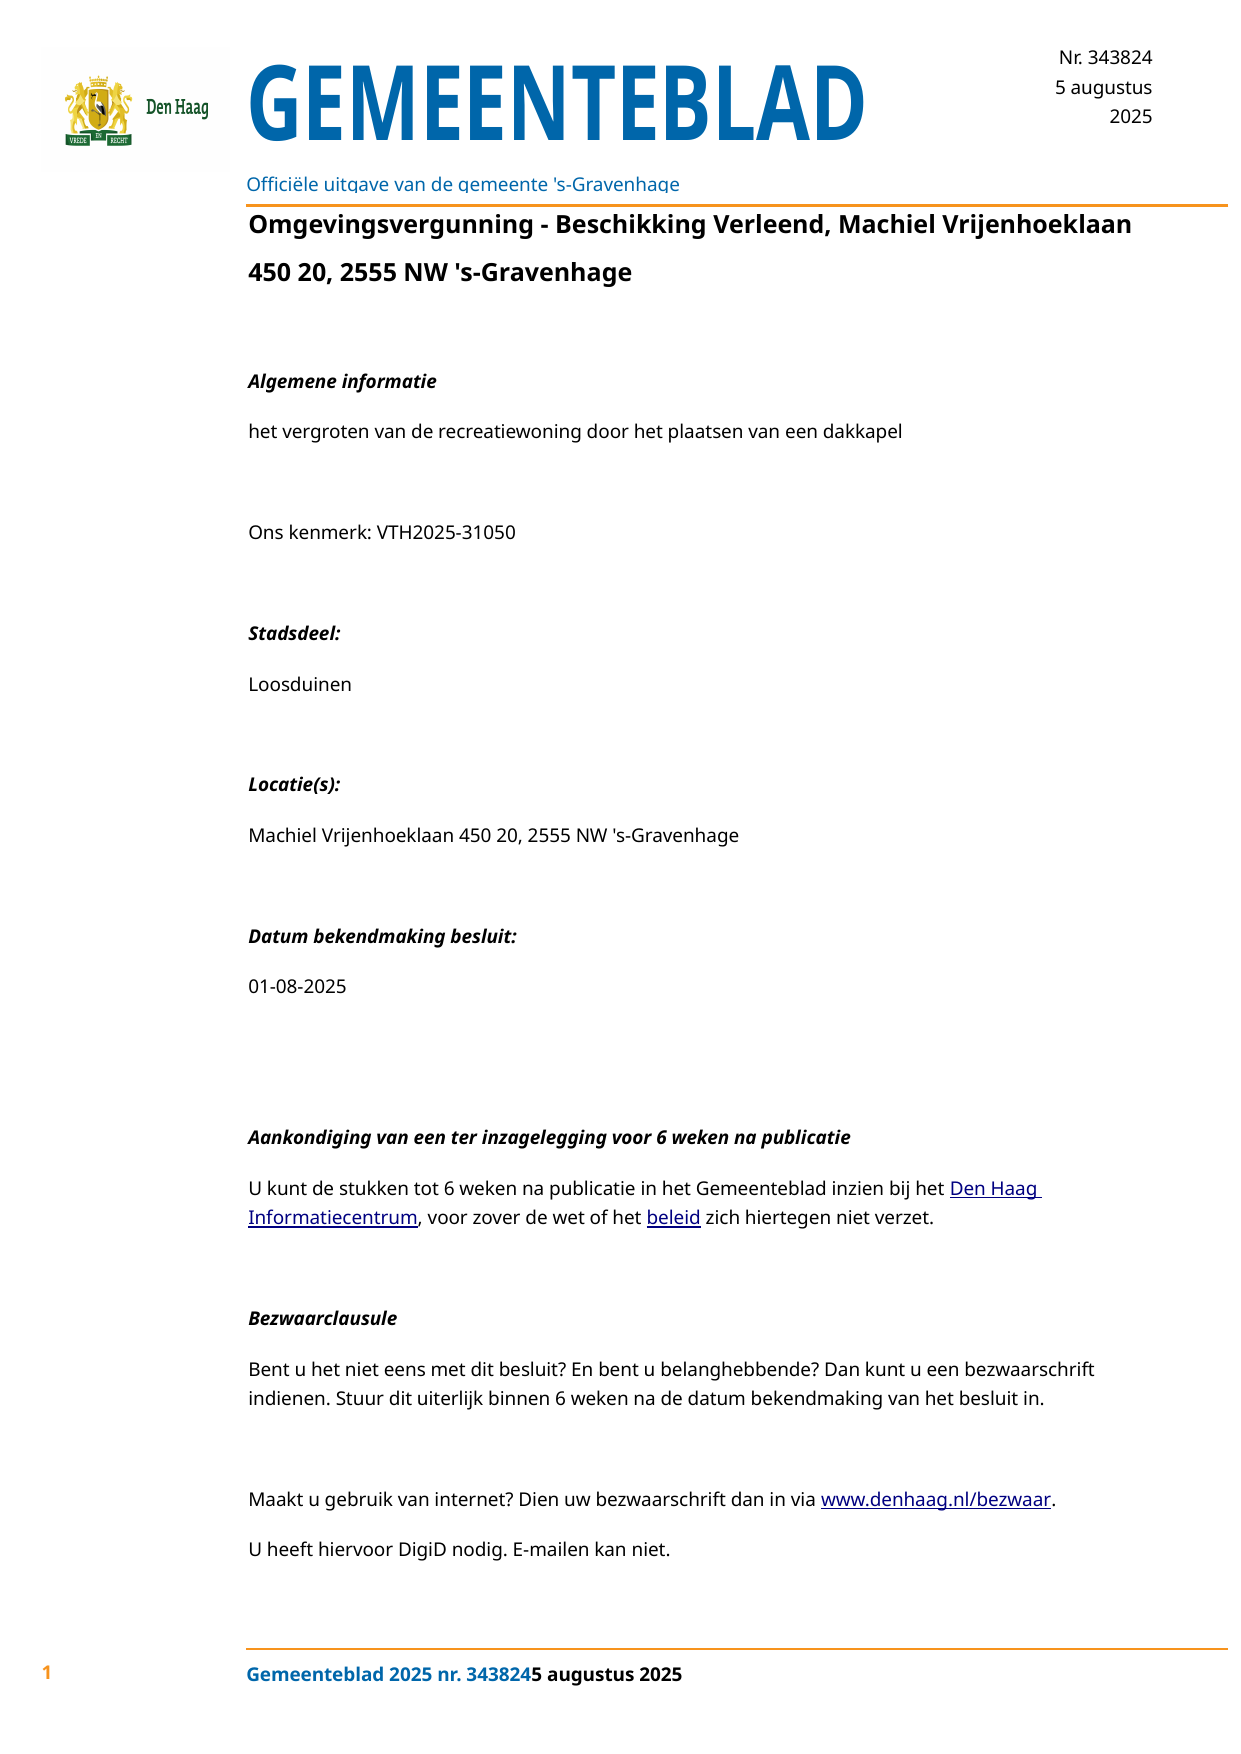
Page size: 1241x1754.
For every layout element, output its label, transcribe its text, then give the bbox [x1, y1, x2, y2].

text Locatie(s): [248, 772, 1152, 797]
text Ons kenmerk: VTH2025-31050 [248, 519, 1152, 545]
picture [41, 47, 231, 172]
text Stadsdeel: [248, 620, 1152, 646]
text Aankondiging van een ter inzagelegging voor 6 weken na publicatie [248, 1124, 1152, 1150]
text Omgevingsvergunning - Beschikking Verleend, Machiel Vrijenhoeklaan 450 20, 2555 NW 's-Gravenhage [248, 207, 1152, 288]
text Maakt u gebruik van internet? Dien uw bezwaarschrift dan in via www.denhaag.nl/bezwaar. [248, 1486, 1152, 1512]
text 01-08-2025 [248, 973, 1152, 999]
text U kunt de stukken tot 6 weken na publicatie in het Gemeenteblad inzien bij het Den Haag Informatiecentrum, voor zover de wet of het beleid zich hiertegen niet verzet. [248, 1175, 1152, 1230]
text Machiel Vrijenhoeklaan 450 20, 2555 NW 's-Gravenhage [248, 822, 1152, 848]
text Bezwaarclausule [248, 1305, 1152, 1331]
text Datum bekendmaking besluit: [248, 923, 1152, 949]
text Loosduinen [248, 671, 1152, 697]
text U heeft hiervoor DigiD nodig. E-mailen kan niet. [248, 1537, 1152, 1562]
text het vergroten van de recreatiewoning door het plaatsen van een dakkapel [248, 419, 1152, 444]
text Algemene informatie [248, 368, 1152, 394]
text Bent u het niet eens met dit besluit? En bent u belanghebbende? Dan kunt u een bezwaarschrift indienen. Stuur dit uiterlijk binnen 6 weken na de datum bekendmaking van het besluit in. [248, 1356, 1152, 1411]
